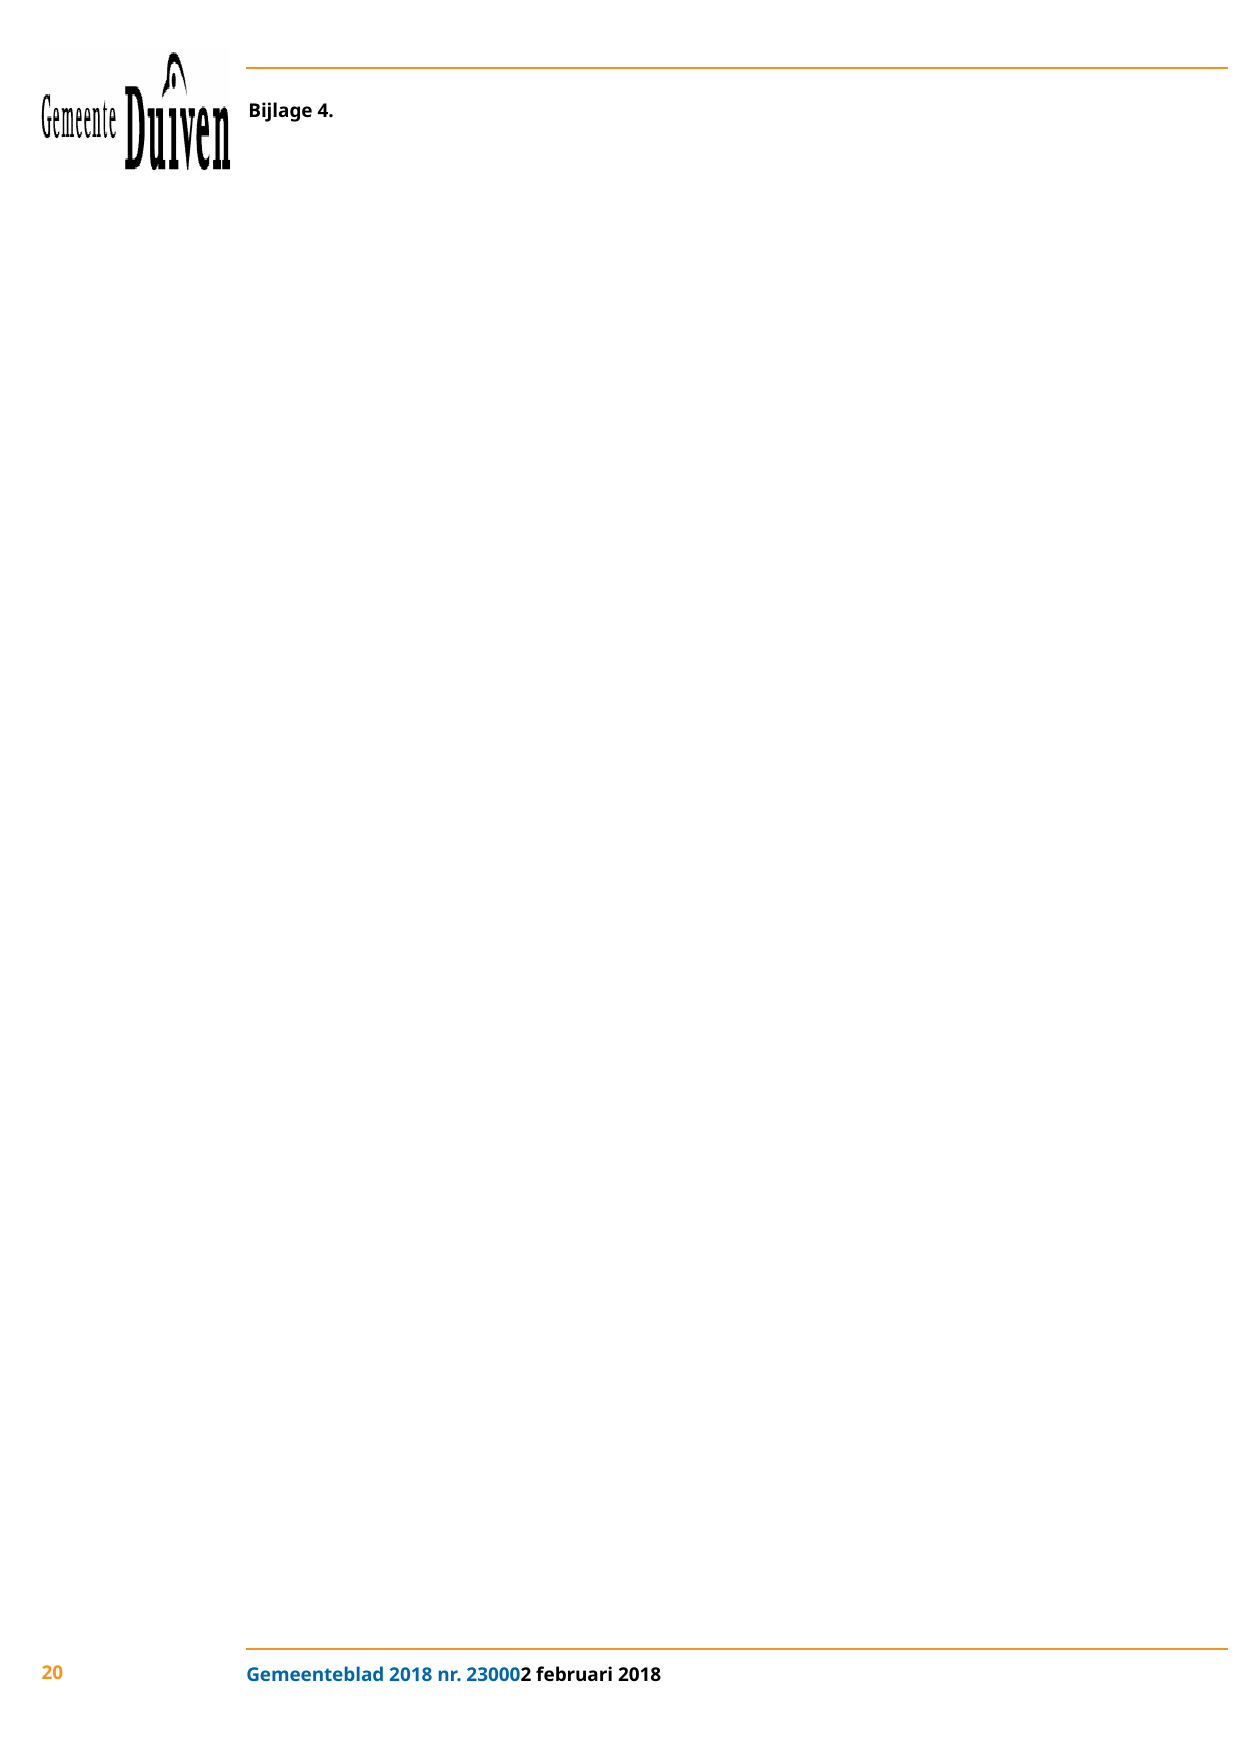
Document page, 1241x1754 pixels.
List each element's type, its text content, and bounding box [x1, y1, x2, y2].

text Bijlage 4. [248, 95, 1152, 123]
picture [41, 47, 231, 172]
